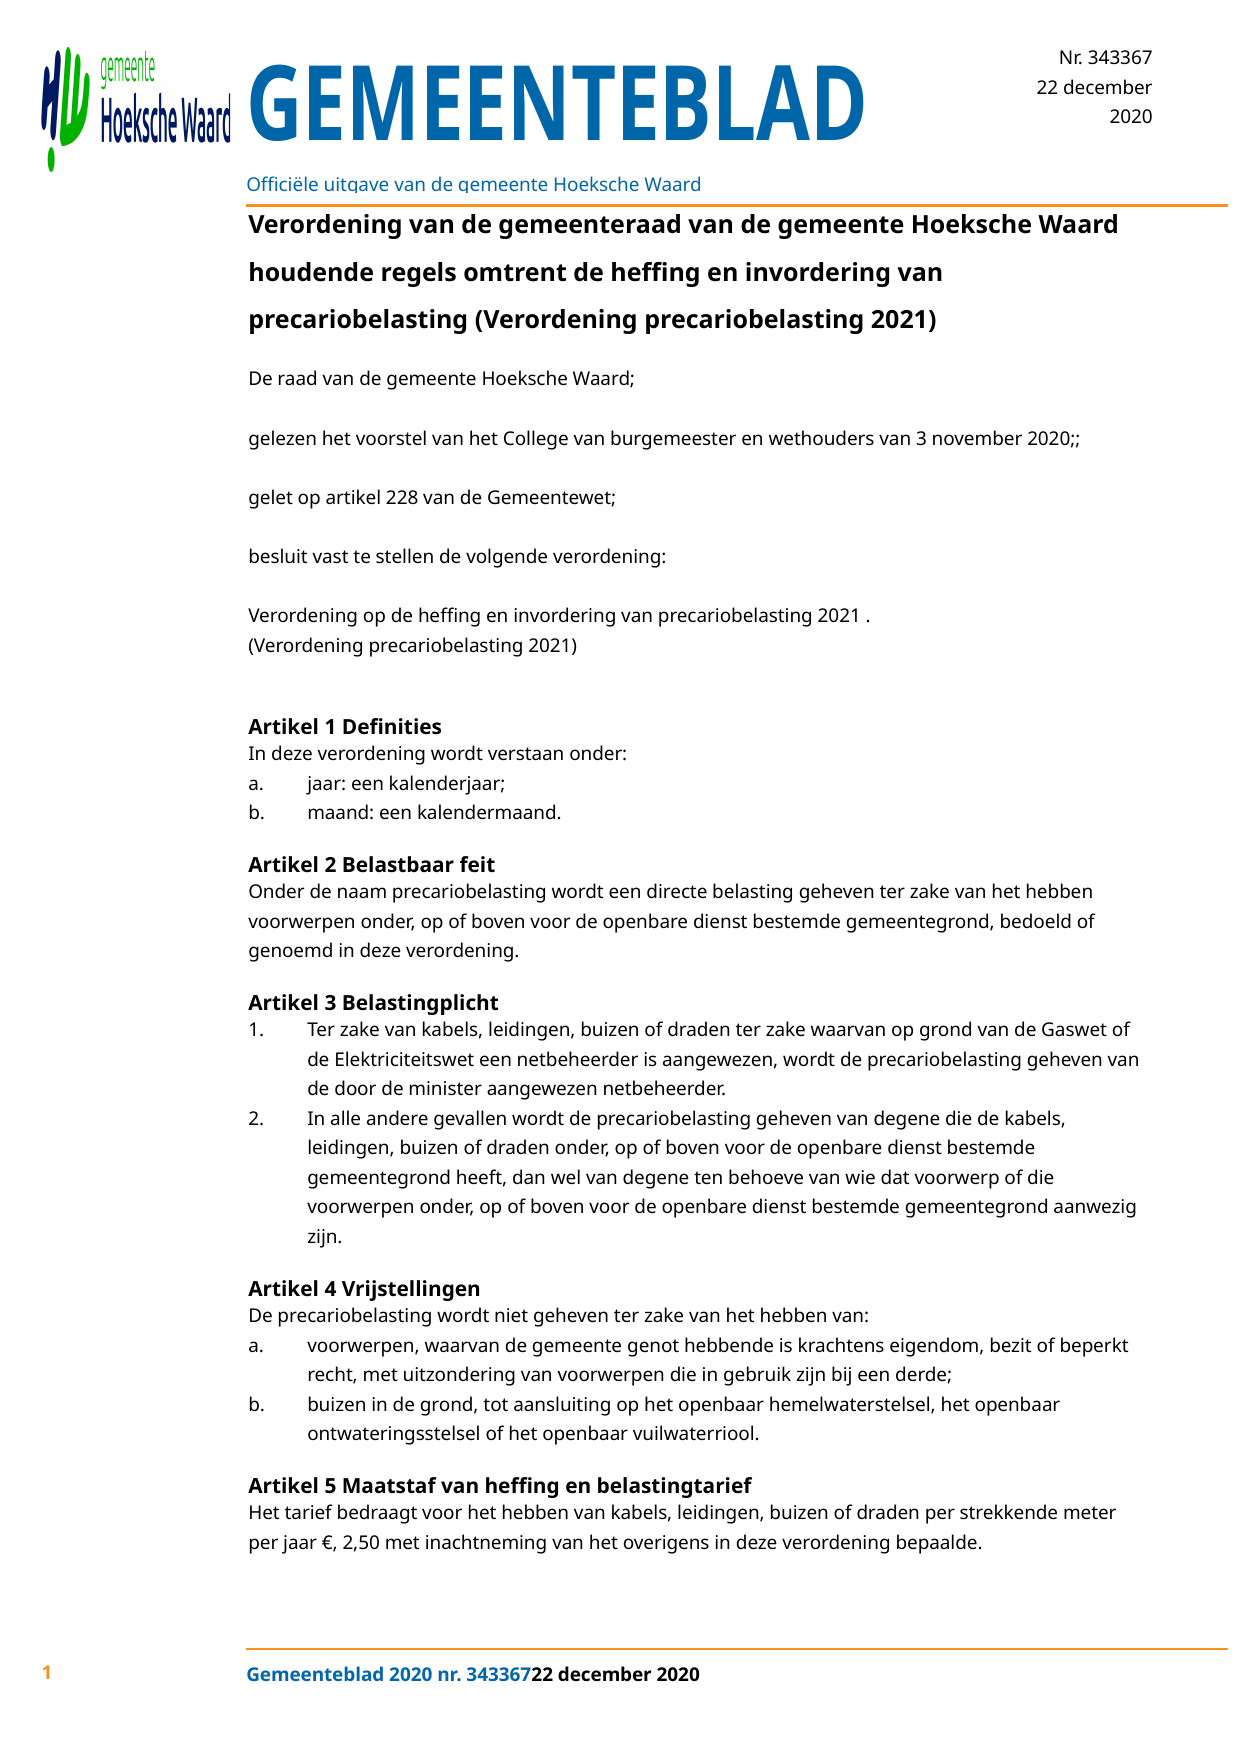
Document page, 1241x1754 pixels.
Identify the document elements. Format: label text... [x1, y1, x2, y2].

text Onder de naam precariobelasting wordt een directe belasting geheven ter zake van het hebben voorwerpen onder, op of boven voor de openbare dienst bestemde gemeentegrond, bedoeld of genoemd in deze verordening. [248, 878, 1152, 963]
text Artikel 5 Maatstaf van heffing en belastingtarief [248, 1471, 1152, 1499]
text besluit vast te stellen de volgende verordening: [248, 543, 1152, 569]
text In deze verordening wordt verstaan onder: [248, 740, 1152, 766]
text Artikel 3 Belastingplicht [248, 988, 1152, 1016]
text Artikel 2 Belastbaar feit [248, 850, 1152, 878]
list voorwerpen, waarvan de gemeente genot hebbende is krachtens eigendom, bezit of beperkt recht, met uitzondering van voorwerpen die in gebruik zijn bij een derde; [248, 1332, 1152, 1387]
list In alle andere gevallen wordt de precariobelasting geheven van degene die de kabels, leidingen, buizen of draden onder, op of boven voor de openbare dienst bestemde gemeentegrond heeft, dan wel van degene ten behoeve van wie dat voorwerp of die voorwerpen onder, op of boven voor de openbare dienst bestemde gemeentegrond aanwezig zijn. [248, 1105, 1152, 1249]
list maand: een kalendermaand. [248, 799, 1152, 825]
text Artikel 1 Definities [248, 712, 1152, 740]
text Het tarief bedraagt voor het hebben van kabels, leidingen, buizen of draden per strekkende meter per jaar €, 2,50 met inachtneming van het overigens in deze verordening bepaalde. [248, 1499, 1152, 1555]
list buizen in de grond, tot aansluiting op het openbaar hemelwaterstelsel, het openbaar ontwateringsstelsel of het openbaar vuilwaterriool. [248, 1391, 1152, 1446]
picture [41, 47, 231, 172]
text Artikel 4 Vrijstellingen [248, 1274, 1152, 1302]
text De raad van de gemeente Hoeksche Waard; [248, 366, 1152, 391]
text De precariobelasting wordt niet geheven ter zake van het hebben van: [248, 1302, 1152, 1328]
text Verordening van de gemeenteraad van de gemeente Hoeksche Waard houdende regels omtrent de heffing en invordering van precariobelasting (Verordening precariobelasting 2021) [248, 207, 1152, 336]
text gelezen het voorstel van het College van burgemeester en wethouders van 3 november 2020;; [248, 425, 1152, 450]
text (Verordening precariobelasting 2021) [248, 632, 1152, 657]
text Verordening op de heffing en invordering van precariobelasting 2021 . [248, 602, 1152, 628]
text gelet op artikel 228 van de Gemeentewet; [248, 484, 1152, 509]
list Ter zake van kabels, leidingen, buizen of draden ter zake waarvan op grond van de Gaswet of de Elektriciteitswet een netbeheerder is aangewezen, wordt de precariobelasting geheven van de door de minister aangewezen netbeheerder. [248, 1016, 1152, 1101]
list jaar: een kalenderjaar; [248, 770, 1152, 796]
